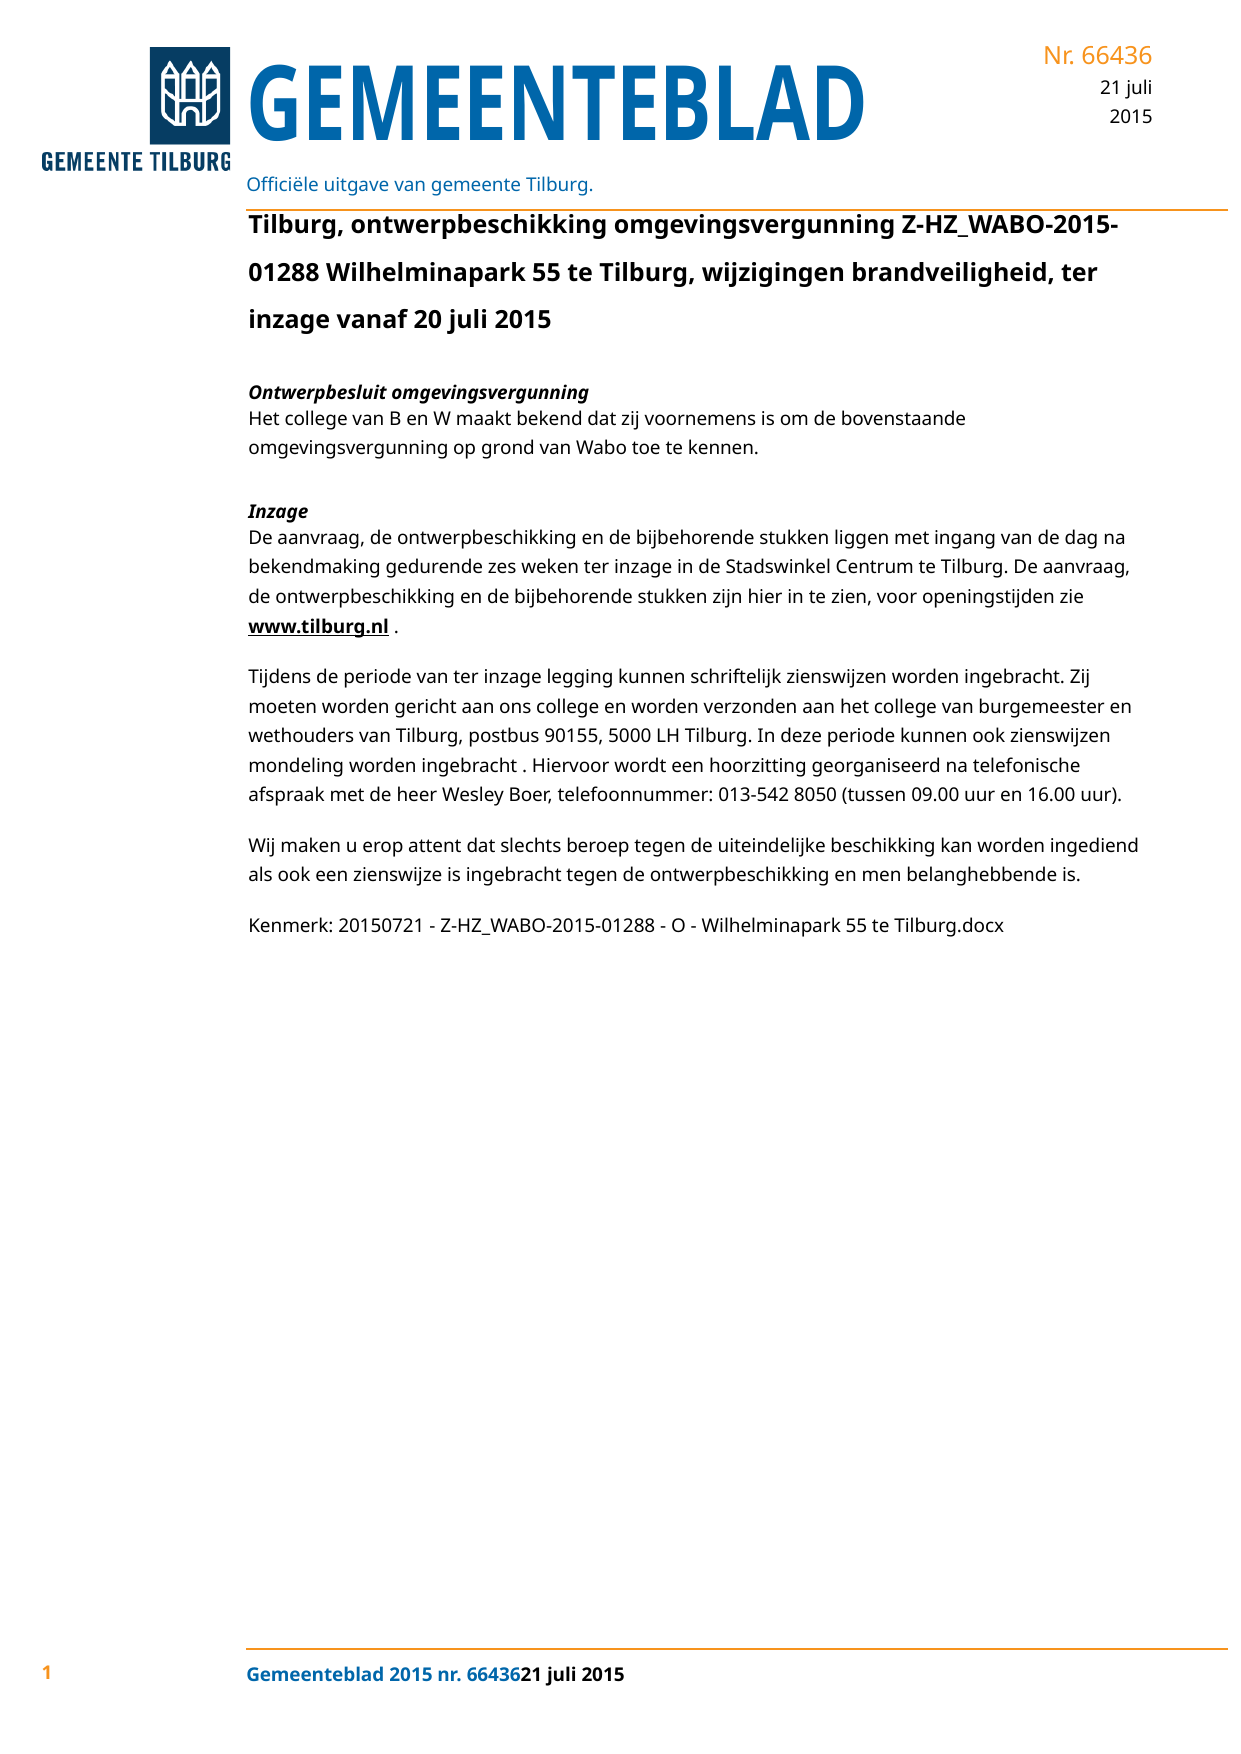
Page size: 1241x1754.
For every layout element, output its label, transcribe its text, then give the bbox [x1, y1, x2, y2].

text Inzage [248, 498, 1152, 524]
text De aanvraag, de ontwerpbeschikking en de bijbehorende stukken liggen met ingang van de dag na bekendmaking gedurende zes weken ter inzage in de Stadswinkel Centrum te Tilburg. De aanvraag, de ontwerpbeschikking en de bijbehorende stukken zijn hier in te zien, voor openingstijden zie www.tilburg.nl . [248, 524, 1152, 638]
text Wij maken u erop attent dat slechts beroep tegen de uiteindelijke beschikking kan worden ingediend als ook een zienswijze is ingebracht tegen de ontwerpbeschikking en men belanghebbende is. [248, 832, 1152, 887]
picture [41, 47, 231, 172]
text Ontwerpbesluit omgevingsvergunning [248, 379, 1152, 405]
text Het college van B en W maakt bekend dat zij voornemens is om de bovenstaande omgevingsvergunning op grond van Wabo toe te kennen. [248, 405, 1152, 460]
text Kenmerk: 20150721 - Z-HZ_WABO-2015-01288 - O - Wilhelminapark 55 te Tilburg.docx [248, 912, 1152, 938]
text Tijdens de periode van ter inzage legging kunnen schriftelijk zienswijzen worden ingebracht. Zij moeten worden gericht aan ons college en worden verzonden aan het college van burgemeester en wethouders van Tilburg, postbus 90155, 5000 LH Tilburg. In deze periode kunnen ook zienswijzen mondeling worden ingebracht . Hiervoor wordt een hoorzitting georganiseerd na telefonische afspraak met de heer Wesley Boer, telefoonnummer: 013-542 8050 (tussen 09.00 uur en 16.00 uur). [248, 663, 1152, 807]
text Tilburg, ontwerpbeschikking omgevingsvergunning Z-HZ_WABO-2015-01288 Wilhelminapark 55 te Tilburg, wijzigingen brandveiligheid, ter inzage vanaf 20 juli 2015 [248, 211, 1152, 336]
